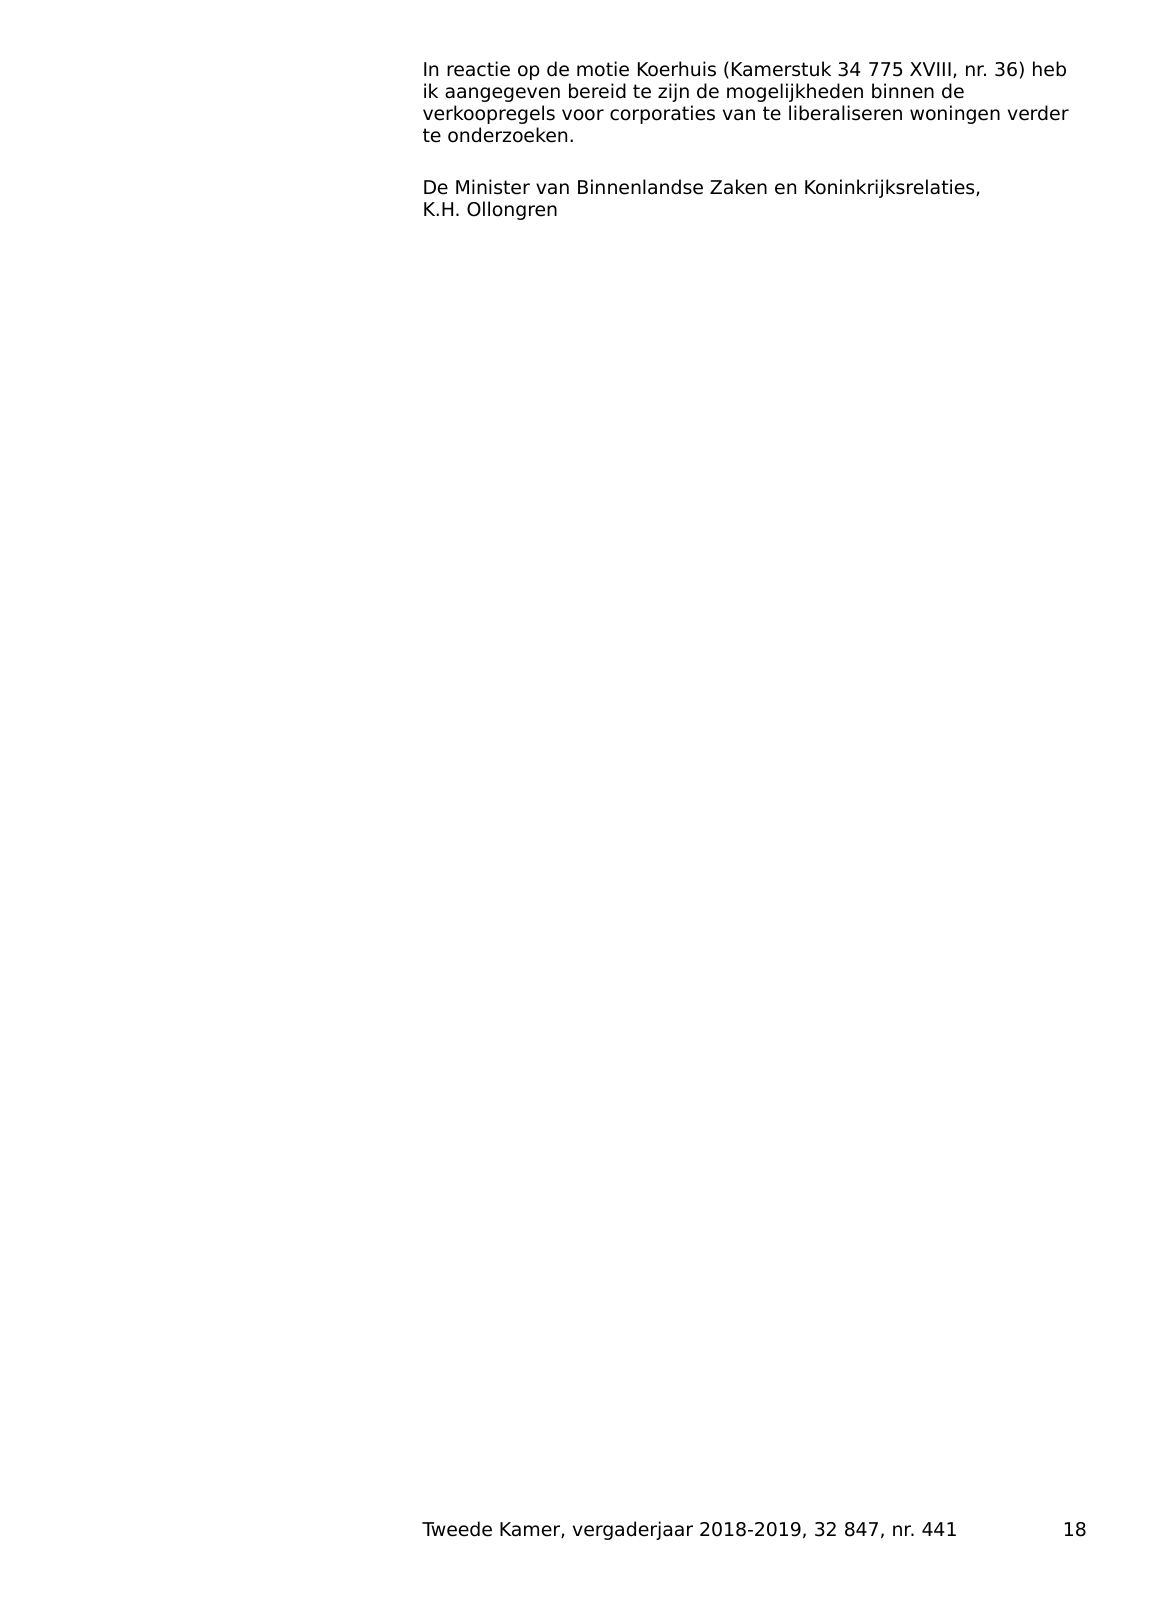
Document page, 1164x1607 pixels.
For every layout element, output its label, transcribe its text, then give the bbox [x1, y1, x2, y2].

text De Minister van Binnenlandse Zaken en Koninkrijksrelaties, K.H. Ollongren [422, 177, 1087, 221]
text In reactie op de motie Koerhuis (Kamerstuk 34 775 XVIII, nr. 36) heb ik aangegeven bereid te zijn de mogelijkheden binnen de verkoopregels voor corporaties van te liberaliseren woningen verder te onderzoeken. [422, 59, 1087, 147]
